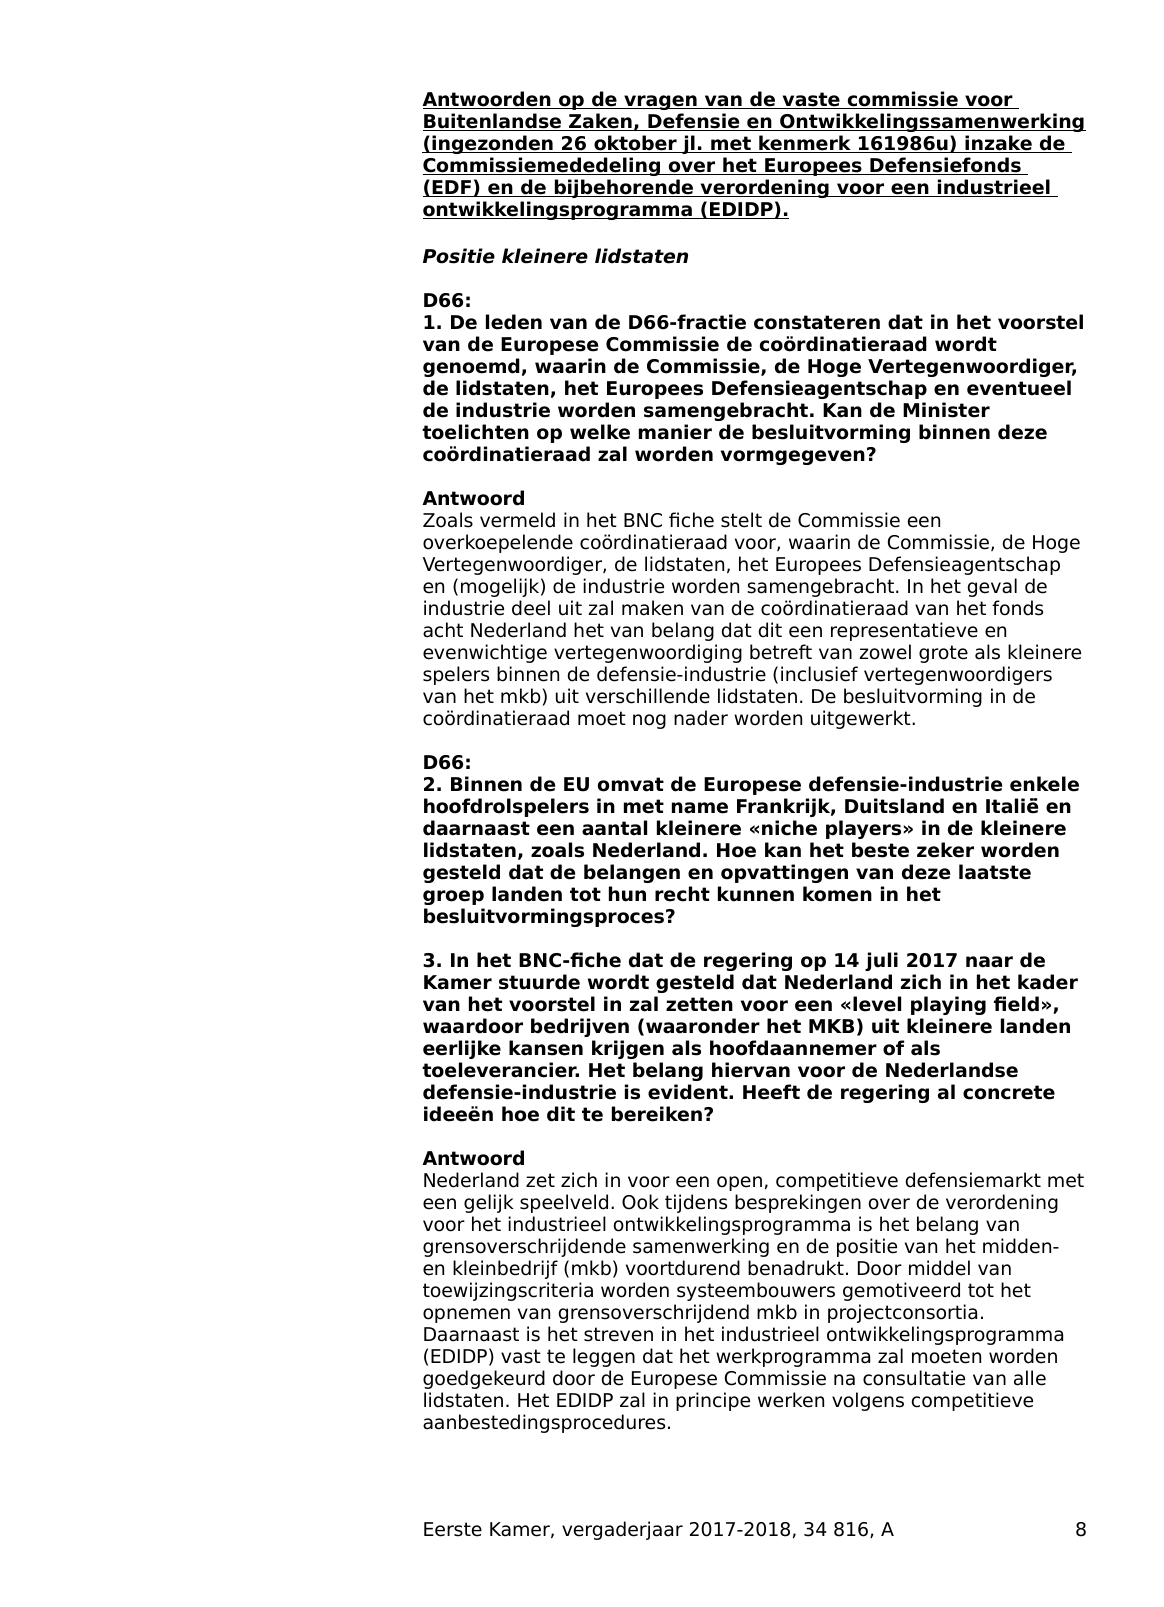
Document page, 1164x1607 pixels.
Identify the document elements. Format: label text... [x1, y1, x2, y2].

text D66: [422, 290, 1087, 312]
text 2. Binnen de EU omvat de Europese defensie-industrie enkele hoofdrolspelers in met name Frankrijk, Duitsland en Italië̈ en daarnaast een aantal kleinere «niche players» in de kleinere lidstaten, zoals Nederland. Hoe kan het beste zeker worden gesteld dat de belangen en opvattingen van deze laatste groep landen tot hun recht kunnen komen in het besluitvormingsproces? [422, 774, 1087, 928]
text Zoals vermeld in het BNC fiche stelt de Commissie een overkoepelende coördinatieraad voor, waarin de Commissie, de Hoge Vertegenwoordiger, de lidstaten, het Europees Defensieagentschap en (mogelijk) de industrie worden samengebracht. In het geval de industrie deel uit zal maken van de coördinatieraad van het fonds acht Nederland het van belang dat dit een representatieve en evenwichtige vertegenwoordiging betreft van zowel grote als kleinere spelers binnen de defensie-industrie (inclusief vertegenwoordigers van het mkb) uit verschillende lidstaten. De besluitvorming in de coördinatieraad moet nog nader worden uitgewerkt. [422, 510, 1087, 730]
subtitle Positie kleinere lidstaten [422, 246, 1087, 268]
text Nederland zet zich in voor een open, competitieve defensiemarkt met een gelijk speelveld. Ook tijdens besprekingen over de verordening voor het industrieel ontwikkelingsprogramma is het belang van grensoverschrijdende samenwerking en de positie van het midden- en kleinbedrijf (mkb) voortdurend benadrukt. Door middel van toewijzingscriteria worden systeembouwers gemotiveerd tot het opnemen van grensoverschrijdend mkb in projectconsortia. Daarnaast is het streven in het industrieel ontwikkelingsprogramma (EDIDP) vast te leggen dat het werkprogramma zal moeten worden goedgekeurd door de Europese Commissie na consultatie van alle lidstaten. Het EDIDP zal in principe werken volgens competitieve aanbestedingsprocedures. [422, 1170, 1087, 1434]
text Antwoord [422, 488, 1087, 510]
text 3. In het BNC-fiche dat de regering op 14 juli 2017 naar de Kamer stuurde wordt gesteld dat Nederland zich in het kader van het voorstel in zal zetten voor een «level playing field», waardoor bedrijven (waaronder het MKB) uit kleinere landen eerlijke kansen krijgen als hoofdaannemer of als toeleverancier. Het belang hiervan voor de Nederlandse defensie-industrie is evident. Heeft de regering al concrete ideeën hoe dit te bereiken? [422, 950, 1087, 1126]
subtitle Antwoorden op de vragen van de vaste commissie voor Buitenlandse Zaken, Defensie en Ontwikkelingssamenwerking (ingezonden 26 oktober jl. met kenmerk 161986u) inzake de Commissiemededeling over het Europees Defensiefonds (EDF) en de bijbehorende verordening voor een industrieel ontwikkelingsprogramma (EDIDP). [422, 89, 1087, 221]
text 1. De leden van de D66-fractie constateren dat in het voorstel van de Europese Commissie de coördinatieraad wordt genoemd, waarin de Commissie, de Hoge Vertegenwoordiger, de lidstaten, het Europees Defensieagentschap en eventueel de industrie worden samengebracht. Kan de Minister toelichten op welke manier de besluitvorming binnen deze coördinatieraad zal worden vormgegeven? [422, 312, 1087, 466]
text D66: [422, 752, 1087, 774]
text Antwoord [422, 1148, 1087, 1170]
